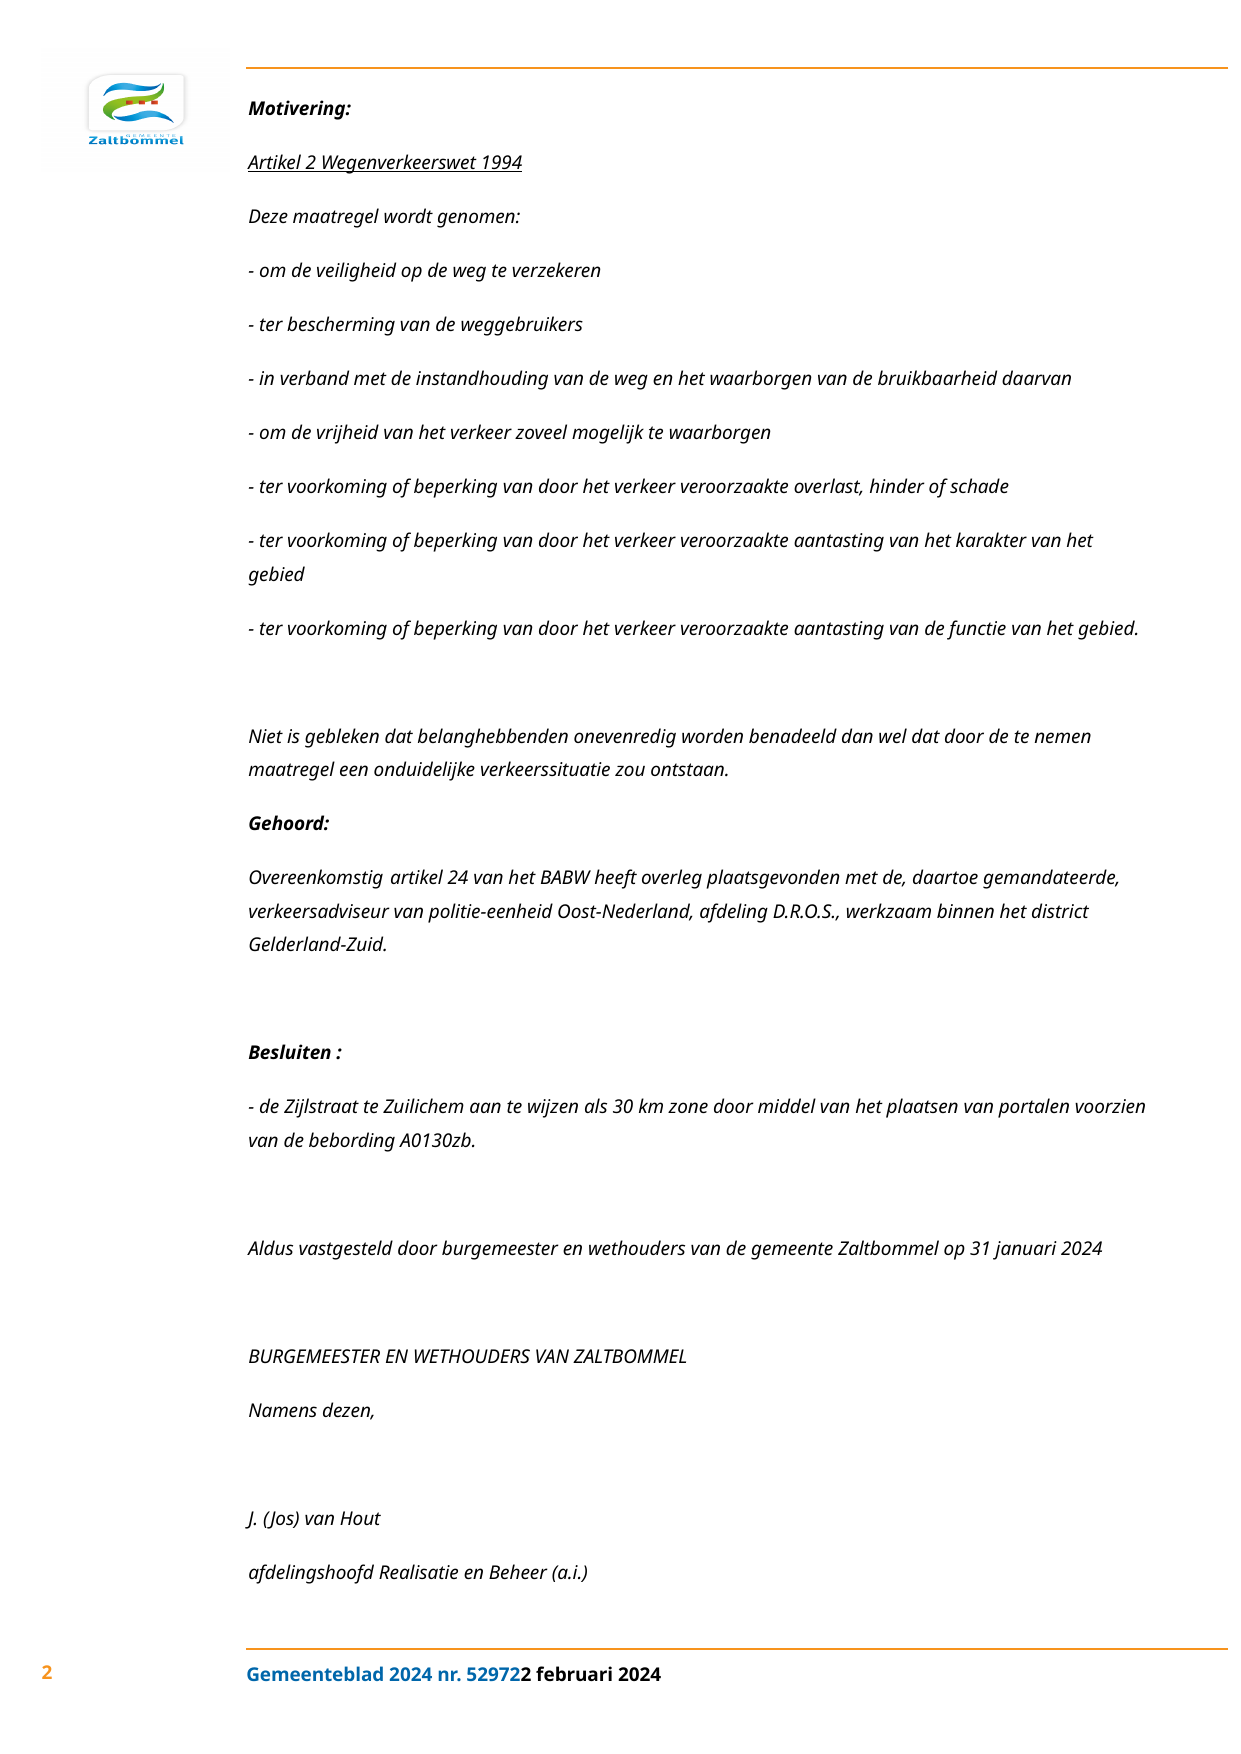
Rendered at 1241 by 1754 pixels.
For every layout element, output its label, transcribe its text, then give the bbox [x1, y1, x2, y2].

text J. (Jos) van Hout [248, 1505, 1152, 1531]
text - ter voorkoming of beperking van door het verkeer veroorzaakte overlast, hinder of schade [248, 473, 1152, 499]
text Besluiten : [248, 1039, 1152, 1065]
picture [41, 47, 231, 172]
text afdelingshoofd Realisatie en Beheer (a.i.) [248, 1559, 1152, 1585]
text - de Zijlstraat te Zuilichem aan te wijzen als 30 km zone door middel van het plaatsen van portalen voorzien van de bebording A0130zb. [248, 1093, 1152, 1153]
text - om de veiligheid op de weg te verzekeren [248, 257, 1152, 283]
text Gehoord: [248, 810, 1152, 836]
text - in verband met de instandhouding van de weg en het waarborgen van de bruikbaarheid daarvan [248, 365, 1152, 391]
text - ter bescherming van de weggebruikers [248, 311, 1152, 337]
text - ter voorkoming of beperking van door het verkeer veroorzaakte aantasting van het karakter van het gebied [248, 527, 1152, 586]
text Deze maatregel wordt genomen: [248, 203, 1152, 229]
text BURGEMEESTER EN WETHOUDERS VAN ZALTBOMMEL [248, 1343, 1152, 1369]
text Overeenkomstig artikel 24 van het BABW heeft overleg plaatsgevonden met de, daartoe gemandateerde, verkeersadviseur van politie-eenheid Oost-Nederland, afdeling D.R.O.S., werkzaam binnen het district Gelderland-Zuid. [248, 864, 1152, 957]
text Motivering: [248, 95, 1152, 121]
text - om de vrijheid van het verkeer zoveel mogelijk te waarborgen [248, 419, 1152, 445]
text Aldus vastgesteld door burgemeester en wethouders van de gemeente Zaltbommel op 31 januari 2024 [248, 1235, 1152, 1261]
text Namens dezen, [248, 1397, 1152, 1423]
text - ter voorkoming of beperking van door het verkeer veroorzaakte aantasting van de functie van het gebied. [248, 615, 1152, 641]
text Niet is gebleken dat belanghebbenden onevenredig worden benadeeld dan wel dat door de te nemen maatregel een onduidelijke verkeerssituatie zou ontstaan. [248, 723, 1152, 782]
text Artikel 2 Wegenverkeerswet 1994 [248, 149, 1152, 174]
